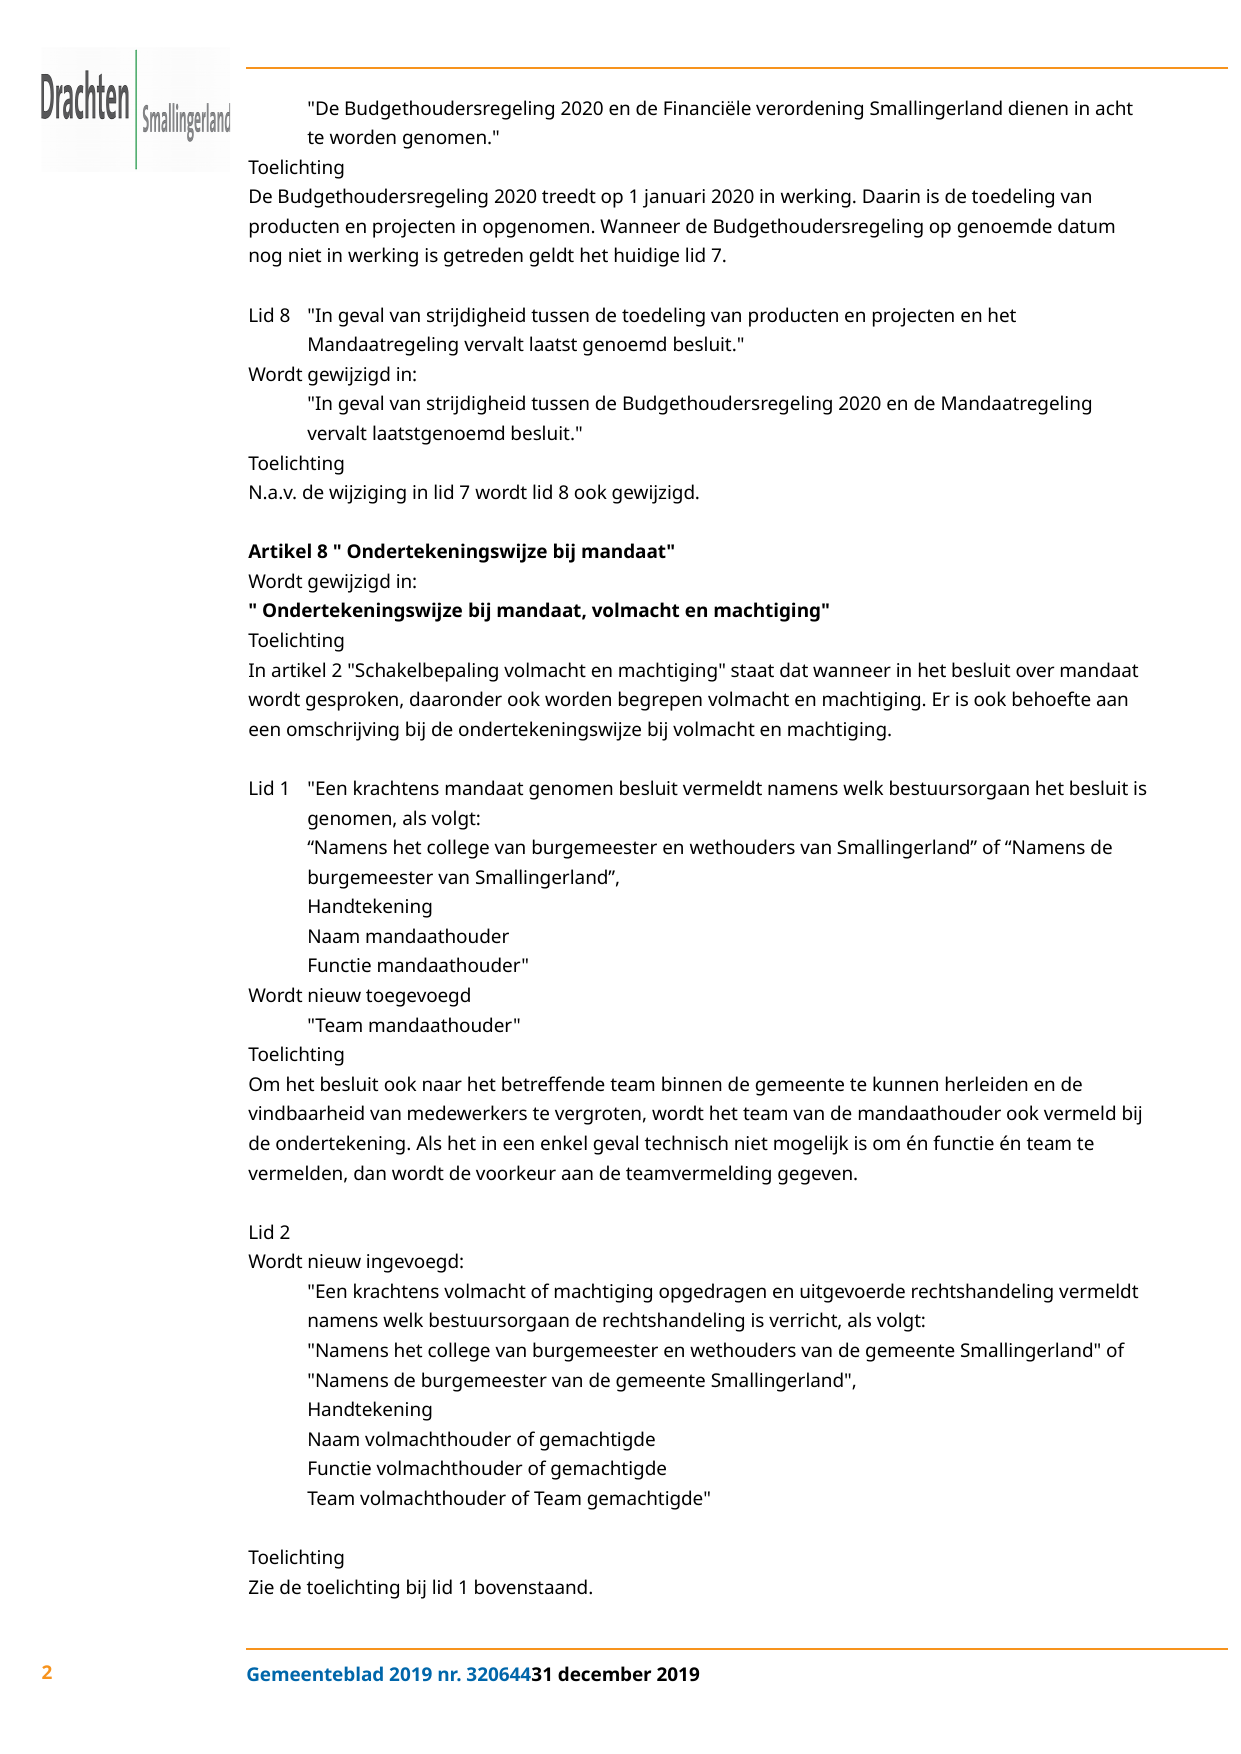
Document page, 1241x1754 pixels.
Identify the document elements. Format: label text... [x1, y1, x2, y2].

list Handtekening [248, 893, 1152, 919]
picture [41, 47, 231, 172]
text Toelichting [248, 1041, 1152, 1067]
list "Een krachtens volmacht of machtiging opgedragen en uitgevoerde rechtshandeling vermeldt namens welk bestuursorgaan de rechtshandeling is verricht, als volgt: [248, 1278, 1152, 1333]
list Naam mandaathouder [248, 923, 1152, 949]
text Toelichting [248, 1544, 1152, 1570]
list Team volmachthouder of Team gemachtigde" [248, 1485, 1152, 1511]
text Wordt gewijzigd in: [248, 361, 1152, 387]
text Wordt nieuw ingevoegd: [248, 1248, 1152, 1274]
list Naam volmachthouder of gemachtigde [248, 1426, 1152, 1452]
text Zie de toelichting bij lid 1 bovenstaand. [248, 1574, 1152, 1600]
list Handtekening [248, 1396, 1152, 1422]
text In artikel 2 "Schakelbepaling volmacht en machtiging" staat dat wanneer in het besluit over mandaat wordt gesproken, daaronder ook worden begrepen volmacht en machtiging. Er is ook behoefte aan een omschrijving bij de ondertekeningswijze bij volmacht en machtiging. [248, 657, 1152, 742]
text " Ondertekeningswijze bij mandaat, volmacht en machtiging" [248, 598, 1152, 623]
text N.a.v. de wijziging in lid 7 wordt lid 8 ook gewijzigd. [248, 479, 1152, 505]
text Toelichting [248, 627, 1152, 653]
text De Budgethoudersregeling 2020 treedt op 1 januari 2020 in werking. Daarin is de toedeling van producten en projecten in opgenomen. Wanneer de Budgethoudersregeling op genoemde datum nog niet in werking is getreden geldt het huidige lid 7. [248, 183, 1152, 268]
list "In geval van strijdigheid tussen de toedeling van producten en projecten en het Mandaatregeling vervalt laatst genoemd besluit." [248, 302, 1152, 357]
text Om het besluit ook naar het betreffende team binnen de gemeente te kunnen herleiden en de vindbaarheid van medewerkers te vergroten, wordt het team van de mandaathouder ook vermeld bij de ondertekening. Als het in een enkel geval technisch niet mogelijk is om én functie én team te vermelden, dan wordt de voorkeur aan de teamvermelding gegeven. [248, 1071, 1152, 1186]
list "Team mandaathouder" [248, 1012, 1152, 1038]
list "Namens het college van burgemeester en wethouders van de gemeente Smallingerland" of "Namens de burgemeester van de gemeente Smallingerland", [248, 1337, 1152, 1393]
text Toelichting [248, 154, 1152, 180]
list Functie volmachthouder of gemachtigde [248, 1456, 1152, 1481]
text Lid 2 [248, 1219, 1152, 1245]
list "Een krachtens mandaat genomen besluit vermeldt namens welk bestuursorgaan het besluit is genomen, als volgt: [248, 775, 1152, 831]
list "In geval van strijdigheid tussen de Budgethoudersregeling 2020 en de Mandaatregeling vervalt laatstgenoemd besluit." [248, 391, 1152, 446]
text Toelichting [248, 450, 1152, 476]
text Artikel 8 " Ondertekeningswijze bij mandaat" [248, 538, 1152, 564]
list Functie mandaathouder" [248, 953, 1152, 978]
list "De Budgethoudersregeling 2020 en de Financiële verordening Smallingerland dienen in acht te worden genomen." [248, 95, 1152, 150]
text Wordt gewijzigd in: [248, 568, 1152, 594]
text Wordt nieuw toegevoegd [248, 982, 1152, 1008]
list “Namens het college van burgemeester en wethouders van Smallingerland” of “Namens de burgemeester van Smallingerland”, [248, 834, 1152, 890]
